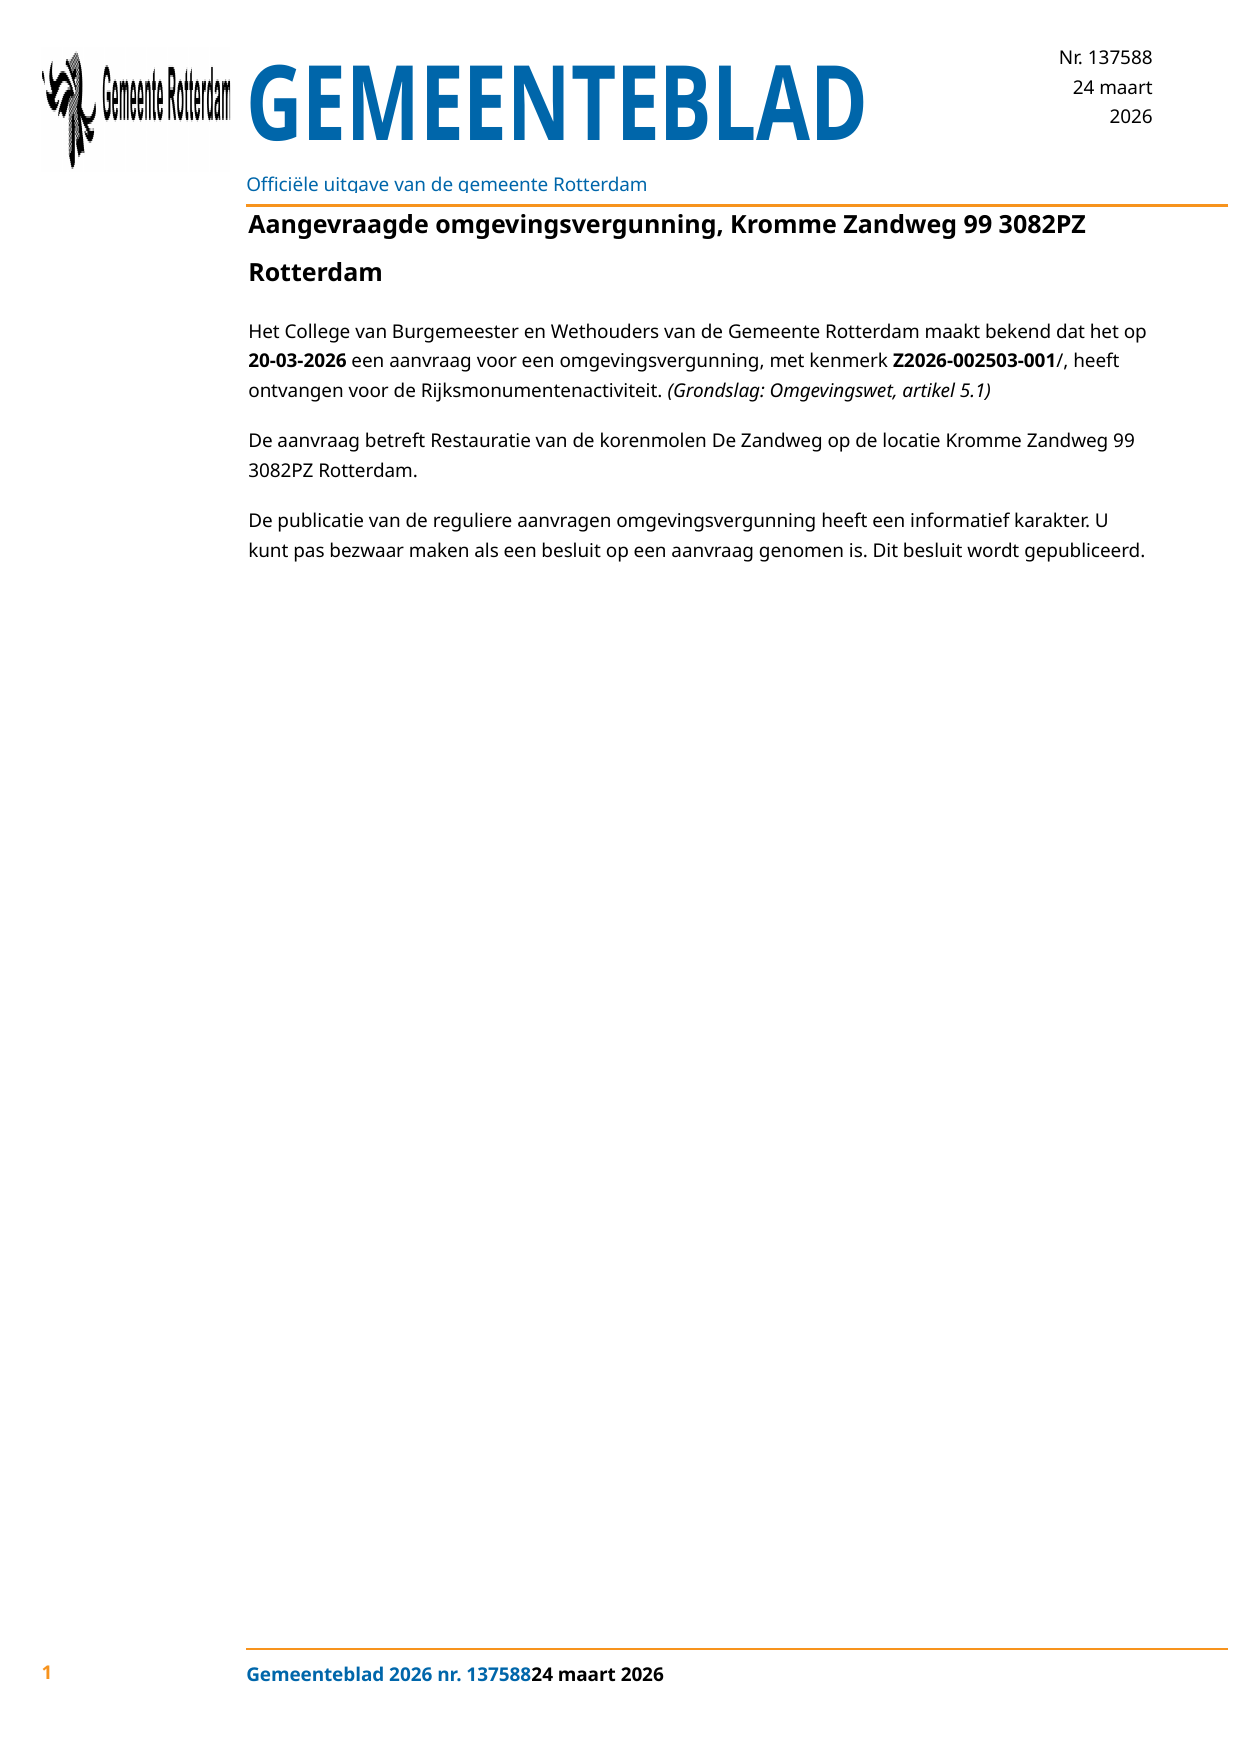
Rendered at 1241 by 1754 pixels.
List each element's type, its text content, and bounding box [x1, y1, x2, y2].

picture [41, 47, 231, 172]
text De publicatie van de reguliere aanvragen omgevingsvergunning heeft een informatief karakter. U kunt pas bezwaar maken als een besluit op een aanvraag genomen is. Dit besluit wordt gepubliceerd. [248, 507, 1152, 563]
text Het College van Burgemeester en Wethouders van de Gemeente Rotterdam maakt bekend dat het op 20-03-2026 een aanvraag voor een omgevingsvergunning, met kenmerk Z2026-002503-001/, heeft ontvangen voor de Rijksmonumentenactiviteit. (Grondslag: Omgevingswet, artikel 5.1) [248, 318, 1152, 403]
text Aangevraagde omgevingsvergunning, Kromme Zandweg 99 3082PZ Rotterdam [248, 207, 1152, 288]
text De aanvraag betreft Restauratie van de korenmolen De Zandweg op de locatie Kromme Zandweg 99 3082PZ Rotterdam. [248, 427, 1152, 483]
